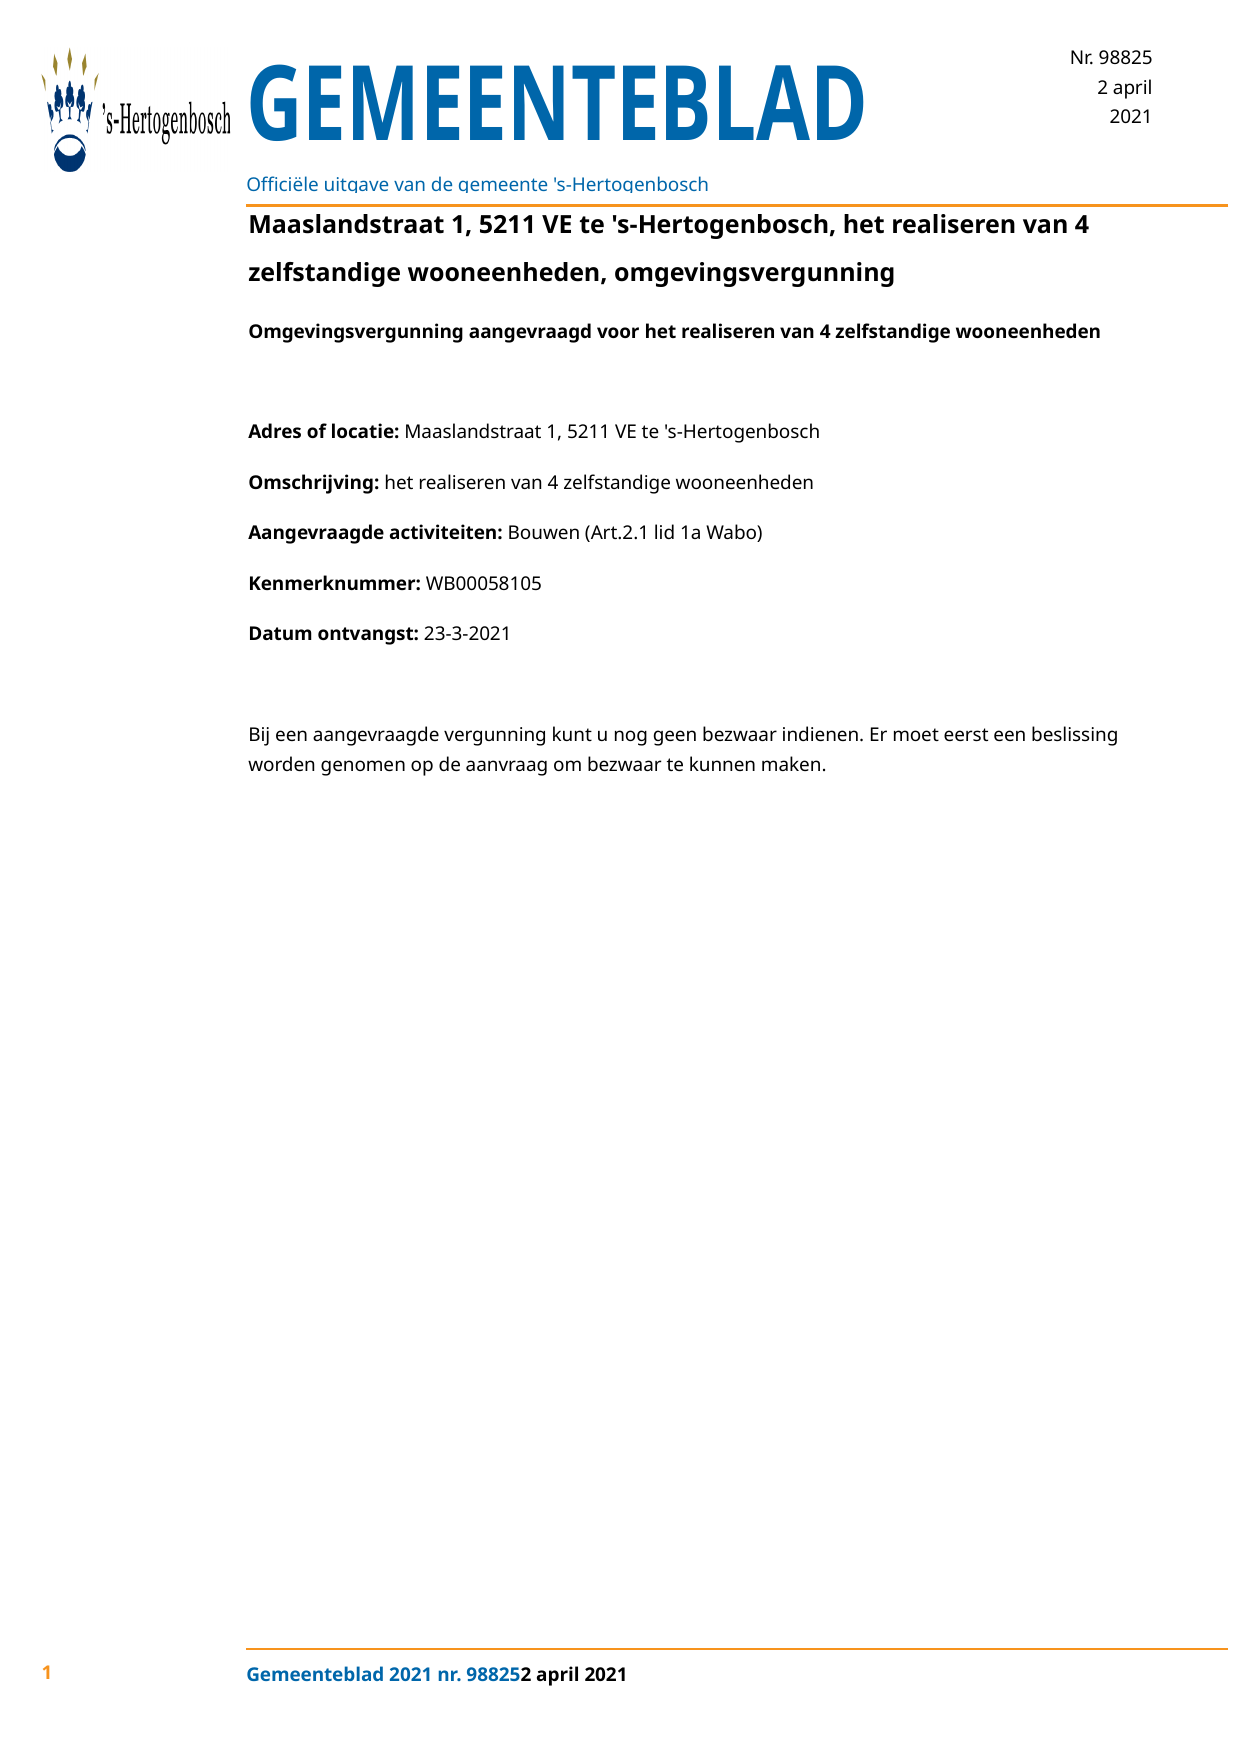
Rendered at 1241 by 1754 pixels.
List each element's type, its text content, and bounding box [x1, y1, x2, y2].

text Bij een aangevraagde vergunning kunt u nog geen bezwaar indienen. Er moet eerst een beslissing worden genomen op de aanvraag om bezwaar te kunnen maken. [248, 721, 1152, 777]
text Adres of locatie: Maaslandstraat 1, 5211 VE te 's-Hertogenbosch [248, 419, 1152, 444]
text Aangevraagde activiteiten: Bouwen (Art.2.1 lid 1a Wabo) [248, 519, 1152, 545]
text Omschrijving: het realiseren van 4 zelfstandige wooneenheden [248, 469, 1152, 495]
text Datum ontvangst: 23-3-2021 [248, 620, 1152, 646]
text Kenmerknummer: WB00058105 [248, 570, 1152, 596]
text Maaslandstraat 1, 5211 VE te 's-Hertogenbosch, het realiseren van 4 zelfstandige wooneenheden, omgevingsvergunning [248, 207, 1152, 288]
text Omgevingsvergunning aangevraagd voor het realiseren van 4 zelfstandige wooneenheden [248, 318, 1152, 344]
picture [41, 47, 231, 172]
